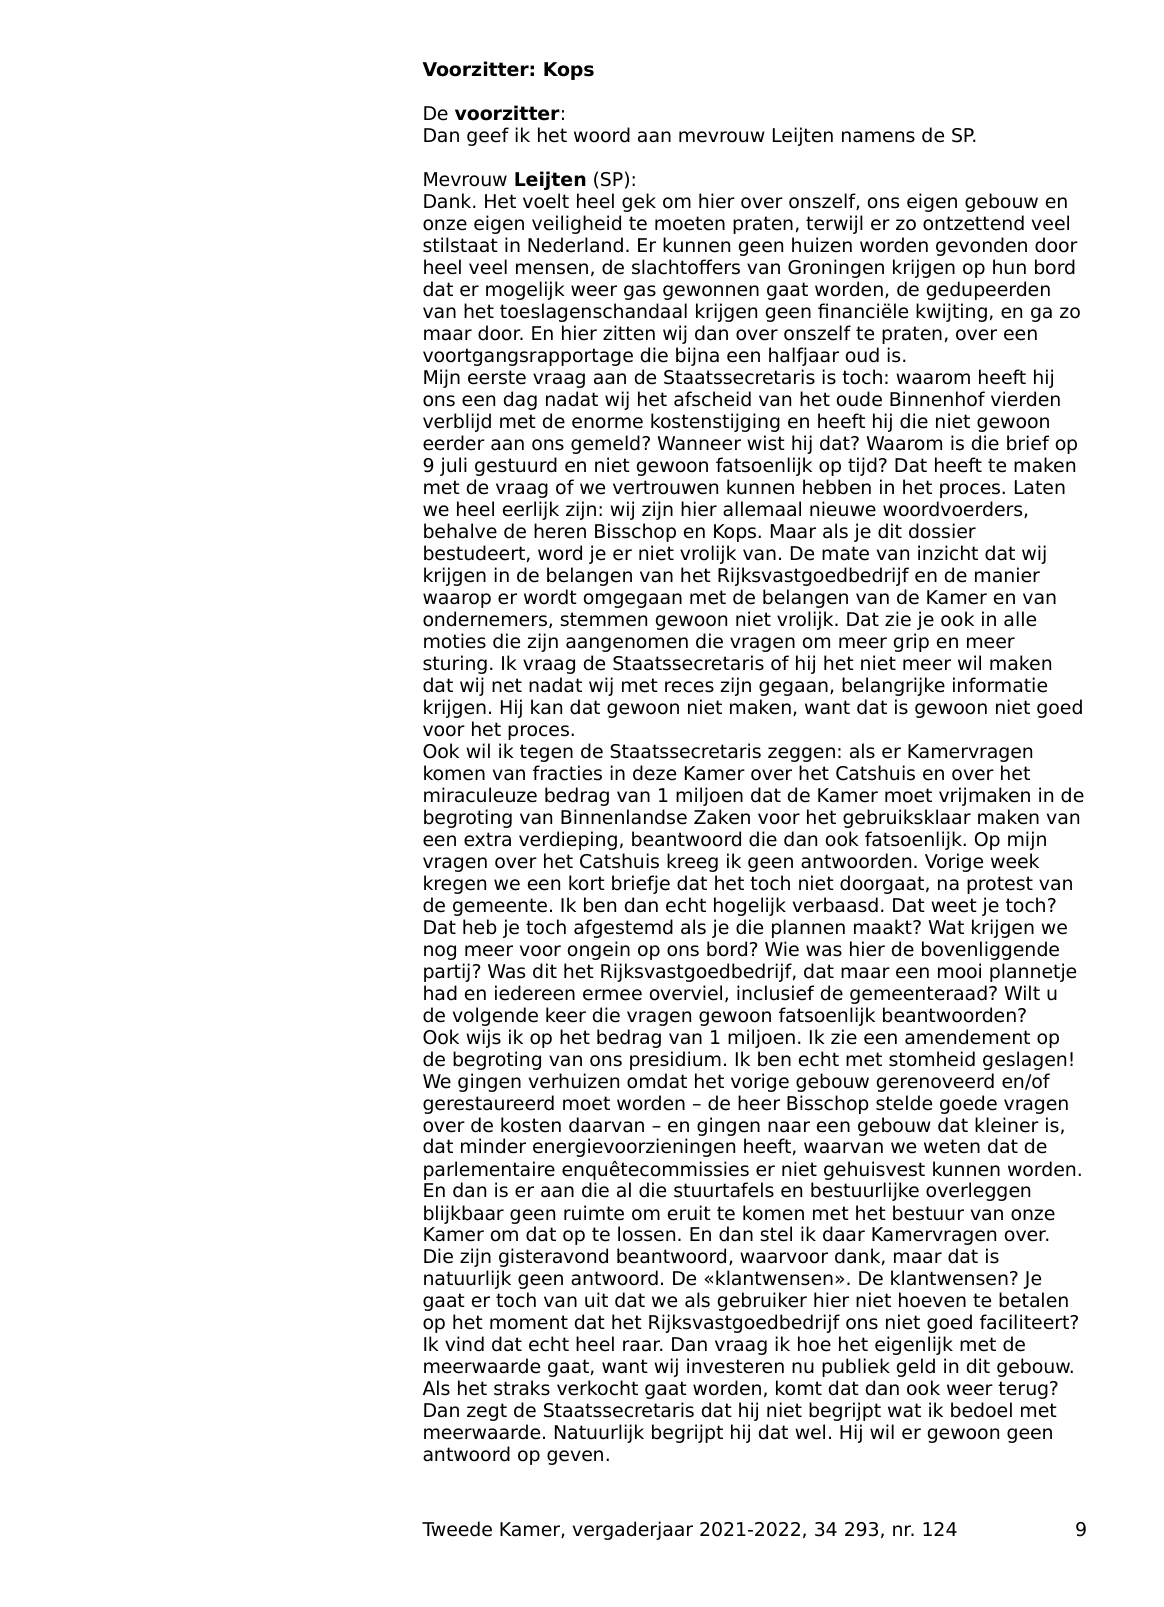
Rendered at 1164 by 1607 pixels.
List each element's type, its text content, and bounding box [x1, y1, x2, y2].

text Mevrouw Leijten (SP): [422, 169, 1087, 191]
text Dank. Het voelt heel gek om hier over onszelf, ons eigen gebouw en onze eigen veiligheid te moeten praten, terwijl er zo ontzettend veel stilstaat in Nederland. Er kunnen geen huizen worden gevonden door heel veel mensen, de slachtoffers van Groningen krijgen op hun bord dat er mogelijk weer gas gewonnen gaat worden, de gedupeerden van het toeslagenschandaal krijgen geen financiële kwijting, en ga zo maar door. En hier zitten wij dan over onszelf te praten, over een voortgangsrapportage die bijna een halfjaar oud is. [422, 191, 1087, 367]
text Ook wijs ik op het bedrag van 1 miljoen. Ik zie een amendement op de begroting van ons presidium. Ik ben echt met stomheid geslagen! We gingen verhuizen omdat het vorige gebouw gerenoveerd en/of gerestaureerd moet worden – de heer Bisschop stelde goede vragen over de kosten daarvan – en gingen naar een gebouw dat kleiner is, dat minder energievoorzieningen heeft, waarvan we weten dat de parlementaire enquêtecommissies er niet gehuisvest kunnen worden. En dan is er aan die al die stuurtafels en bestuurlijke overleggen blijkbaar geen ruimte om eruit te komen met het bestuur van onze Kamer om dat op te lossen. En dan stel ik daar Kamervragen over. Die zijn gisteravond beantwoord, waarvoor dank, maar dat is natuurlijk geen antwoord. De «klantwensen». De klantwensen? Je gaat er toch van uit dat we als gebruiker hier niet hoeven te betalen op het moment dat het Rijksvastgoedbedrijf ons niet goed faciliteert? Ik vind dat echt heel raar. Dan vraag ik hoe het eigenlijk met de meerwaarde gaat, want wij investeren nu publiek geld in dit gebouw. Als het straks verkocht gaat worden, komt dat dan ook weer terug? Dan zegt de Staatssecretaris dat hij niet begrijpt wat ik bedoel met meerwaarde. Natuurlijk begrijpt hij dat wel. Hij wil er gewoon geen antwoord op geven. [422, 1027, 1087, 1466]
text Mijn eerste vraag aan de Staatssecretaris is toch: waarom heeft hij ons een dag nadat wij het afscheid van het oude Binnenhof vierden verblijd met de enorme kostenstijging en heeft hij die niet gewoon eerder aan ons gemeld? Wanneer wist hij dat? Waarom is die brief op 9 juli gestuurd en niet gewoon fatsoenlijk op tijd? Dat heeft te maken met de vraag of we vertrouwen kunnen hebben in het proces. Laten we heel eerlijk zijn: wij zijn hier allemaal nieuwe woordvoerders, behalve de heren Bisschop en Kops. Maar als je dit dossier bestudeert, word je er niet vrolijk van. De mate van inzicht dat wij krijgen in de belangen van het Rijksvastgoedbedrijf en de manier waarop er wordt omgegaan met de belangen van de Kamer en van ondernemers, stemmen gewoon niet vrolijk. Dat zie je ook in alle moties die zijn aangenomen die vragen om meer grip en meer sturing. Ik vraag de Staatssecretaris of hij het niet meer wil maken dat wij net nadat wij met reces zijn gegaan, belangrijke informatie krijgen. Hij kan dat gewoon niet maken, want dat is gewoon niet goed voor het proces. [422, 367, 1087, 741]
text De voorzitter: [422, 103, 1087, 125]
text Ook wil ik tegen de Staatssecretaris zeggen: als er Kamervragen komen van fracties in deze Kamer over het Catshuis en over het miraculeuze bedrag van 1 miljoen dat de Kamer moet vrijmaken in de begroting van Binnenlandse Zaken voor het gebruiksklaar maken van een extra verdieping, beantwoord die dan ook fatsoenlijk. Op mijn vragen over het Catshuis kreeg ik geen antwoorden. Vorige week kregen we een kort briefje dat het toch niet doorgaat, na protest van de gemeente. Ik ben dan echt hogelijk verbaasd. Dat weet je toch? Dat heb je toch afgestemd als je die plannen maakt? Wat krijgen we nog meer voor ongein op ons bord? Wie was hier de bovenliggende partij? Was dit het Rijksvastgoedbedrijf, dat maar een mooi plannetje had en iedereen ermee overviel, inclusief de gemeenteraad? Wilt u de volgende keer die vragen gewoon fatsoenlijk beantwoorden? [422, 741, 1087, 1027]
text Dan geef ik het woord aan mevrouw Leijten namens de SP. [422, 125, 1087, 147]
subtitle Voorzitter: Kops [422, 59, 1087, 81]
